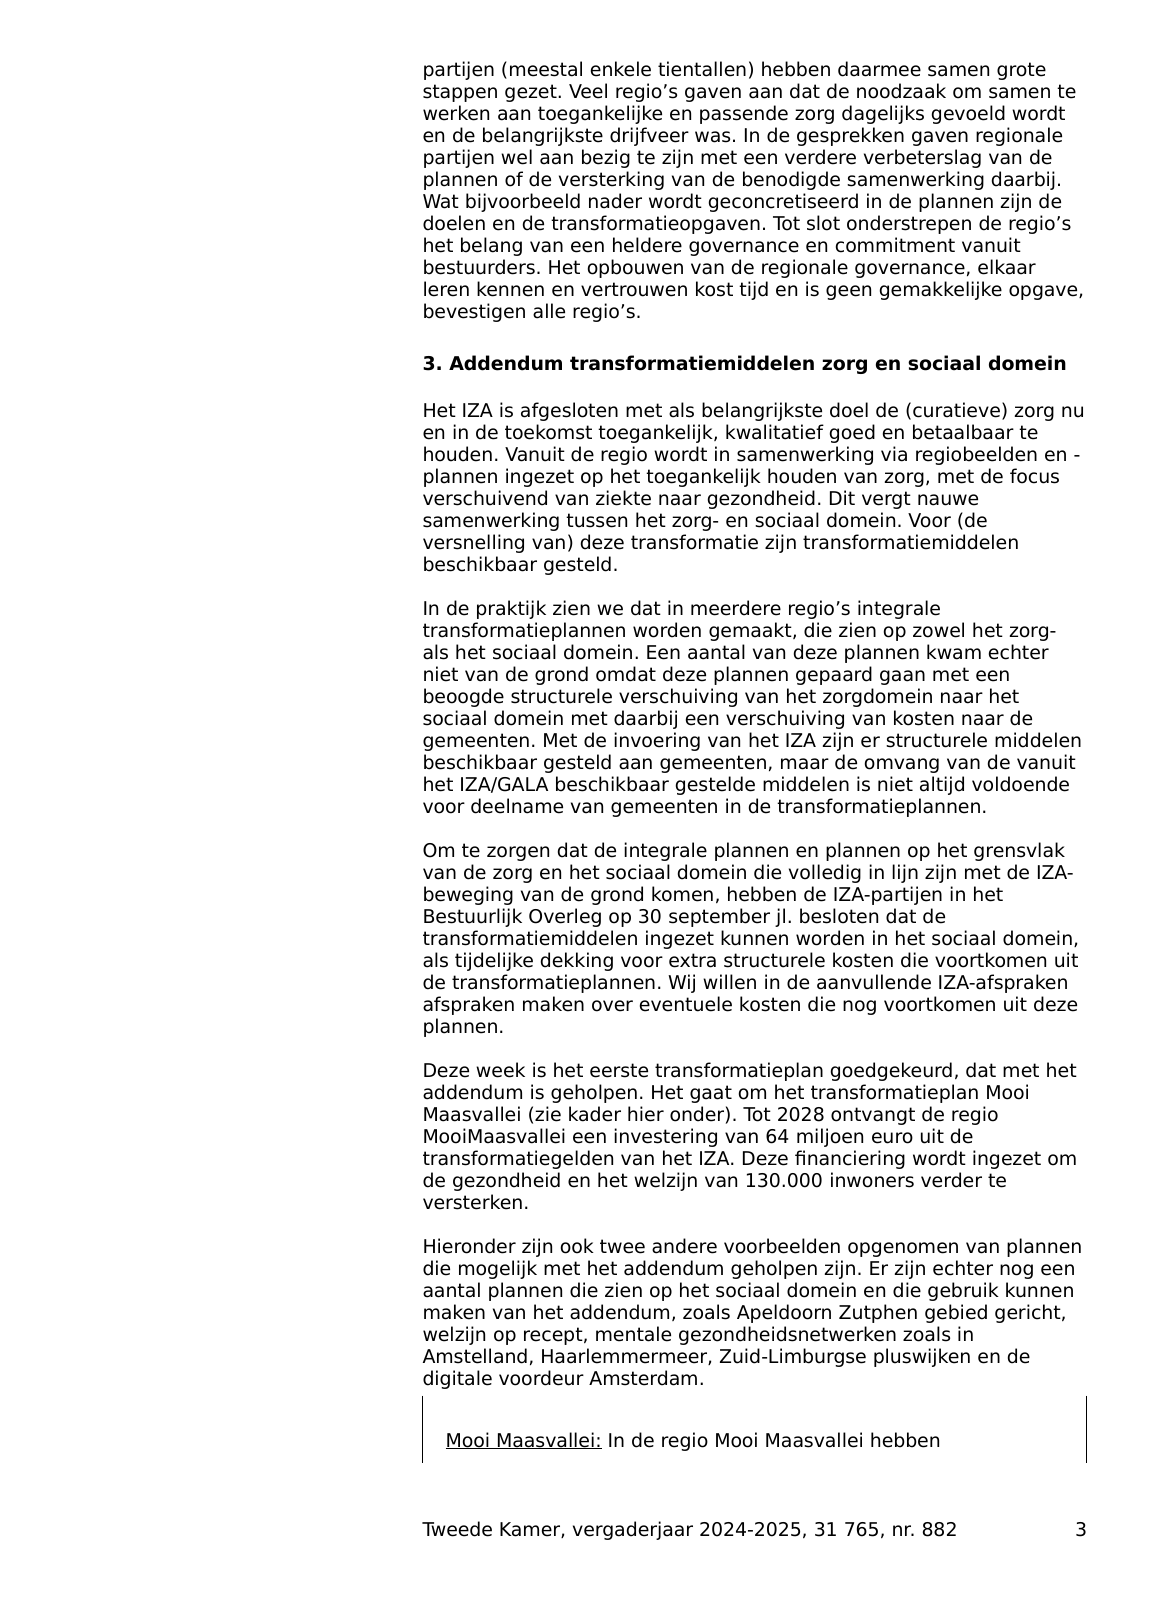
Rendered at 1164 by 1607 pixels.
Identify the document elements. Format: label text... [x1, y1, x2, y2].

table_header Mooi Maasvallei: In de regio Mooi Maasvallei hebben [423, 1396, 1086, 1463]
text Hieronder zijn ook twee andere voorbeelden opgenomen van plannen die mogelijk met het addendum geholpen zijn. Er zijn echter nog een aantal plannen die zien op het sociaal domein en die gebruik kunnen maken van het addendum, zoals Apeldoorn Zutphen gebied gericht, welzijn op recept, mentale gezondheidsnetwerken zoals in Amstelland, Haarlemmermeer, Zuid-Limburgse pluswijken en de digitale voordeur Amsterdam. [422, 1236, 1087, 1390]
text partijen (meestal enkele tientallen) hebben daarmee samen grote stappen gezet. Veel regio’s gaven aan dat de noodzaak om samen te werken aan toegankelijke en passende zorg dagelijks gevoeld wordt en de belangrijkste drijfveer was. In de gesprekken gaven regionale partijen wel aan bezig te zijn met een verdere verbeterslag van de plannen of de versterking van de benodigde samenwerking daarbij. Wat bijvoorbeeld nader wordt geconcretiseerd in de plannen zijn de doelen en de transformatieopgaven. Tot slot onderstrepen de regio’s het belang van een heldere governance en commitment vanuit bestuurders. Het opbouwen van de regionale governance, elkaar leren kennen en vertrouwen kost tijd en is geen gemakkelijke opgave, bevestigen alle regio’s. [422, 59, 1087, 323]
text Deze week is het eerste transformatieplan goedgekeurd, dat met het addendum is geholpen. Het gaat om het transformatieplan Mooi Maasvallei (zie kader hier onder). Tot 2028 ontvangt de regio MooiMaasvallei een investering van 64 miljoen euro uit de transformatiegelden van het IZA. Deze financiering wordt ingezet om de gezondheid en het welzijn van 130.000 inwoners verder te versterken. [422, 1060, 1087, 1214]
subtitle 3. Addendum transformatiemiddelen zorg en sociaal domein [422, 353, 1087, 375]
text Het IZA is afgesloten met als belangrijkste doel de (curatieve) zorg nu en in de toekomst toegankelijk, kwalitatief goed en betaalbaar te houden. Vanuit de regio wordt in samenwerking via regiobeelden en -plannen ingezet op het toegankelijk houden van zorg, met de focus verschuivend van ziekte naar gezondheid. Dit vergt nauwe samenwerking tussen het zorg- en sociaal domein. Voor (de versnelling van) deze transformatie zijn transformatiemiddelen beschikbaar gesteld. [422, 400, 1087, 576]
text Om te zorgen dat de integrale plannen en plannen op het grensvlak van de zorg en het sociaal domein die volledig in lijn zijn met de IZA-beweging van de grond komen, hebben de IZA-partijen in het Bestuurlijk Overleg op 30 september jl. besloten dat de transformatiemiddelen ingezet kunnen worden in het sociaal domein, als tijdelijke dekking voor extra structurele kosten die voortkomen uit de transformatieplannen. Wij willen in de aanvullende IZA-afspraken afspraken maken over eventuele kosten die nog voortkomen uit deze plannen. [422, 840, 1087, 1038]
text In de praktijk zien we dat in meerdere regio’s integrale transformatieplannen worden gemaakt, die zien op zowel het zorg- als het sociaal domein. Een aantal van deze plannen kwam echter niet van de grond omdat deze plannen gepaard gaan met een beoogde structurele verschuiving van het zorgdomein naar het sociaal domein met daarbij een verschuiving van kosten naar de gemeenten. Met de invoering van het IZA zijn er structurele middelen beschikbaar gesteld aan gemeenten, maar de omvang van de vanuit het IZA/GALA beschikbaar gestelde middelen is niet altijd voldoende voor deelname van gemeenten in de transformatieplannen. [422, 598, 1087, 818]
